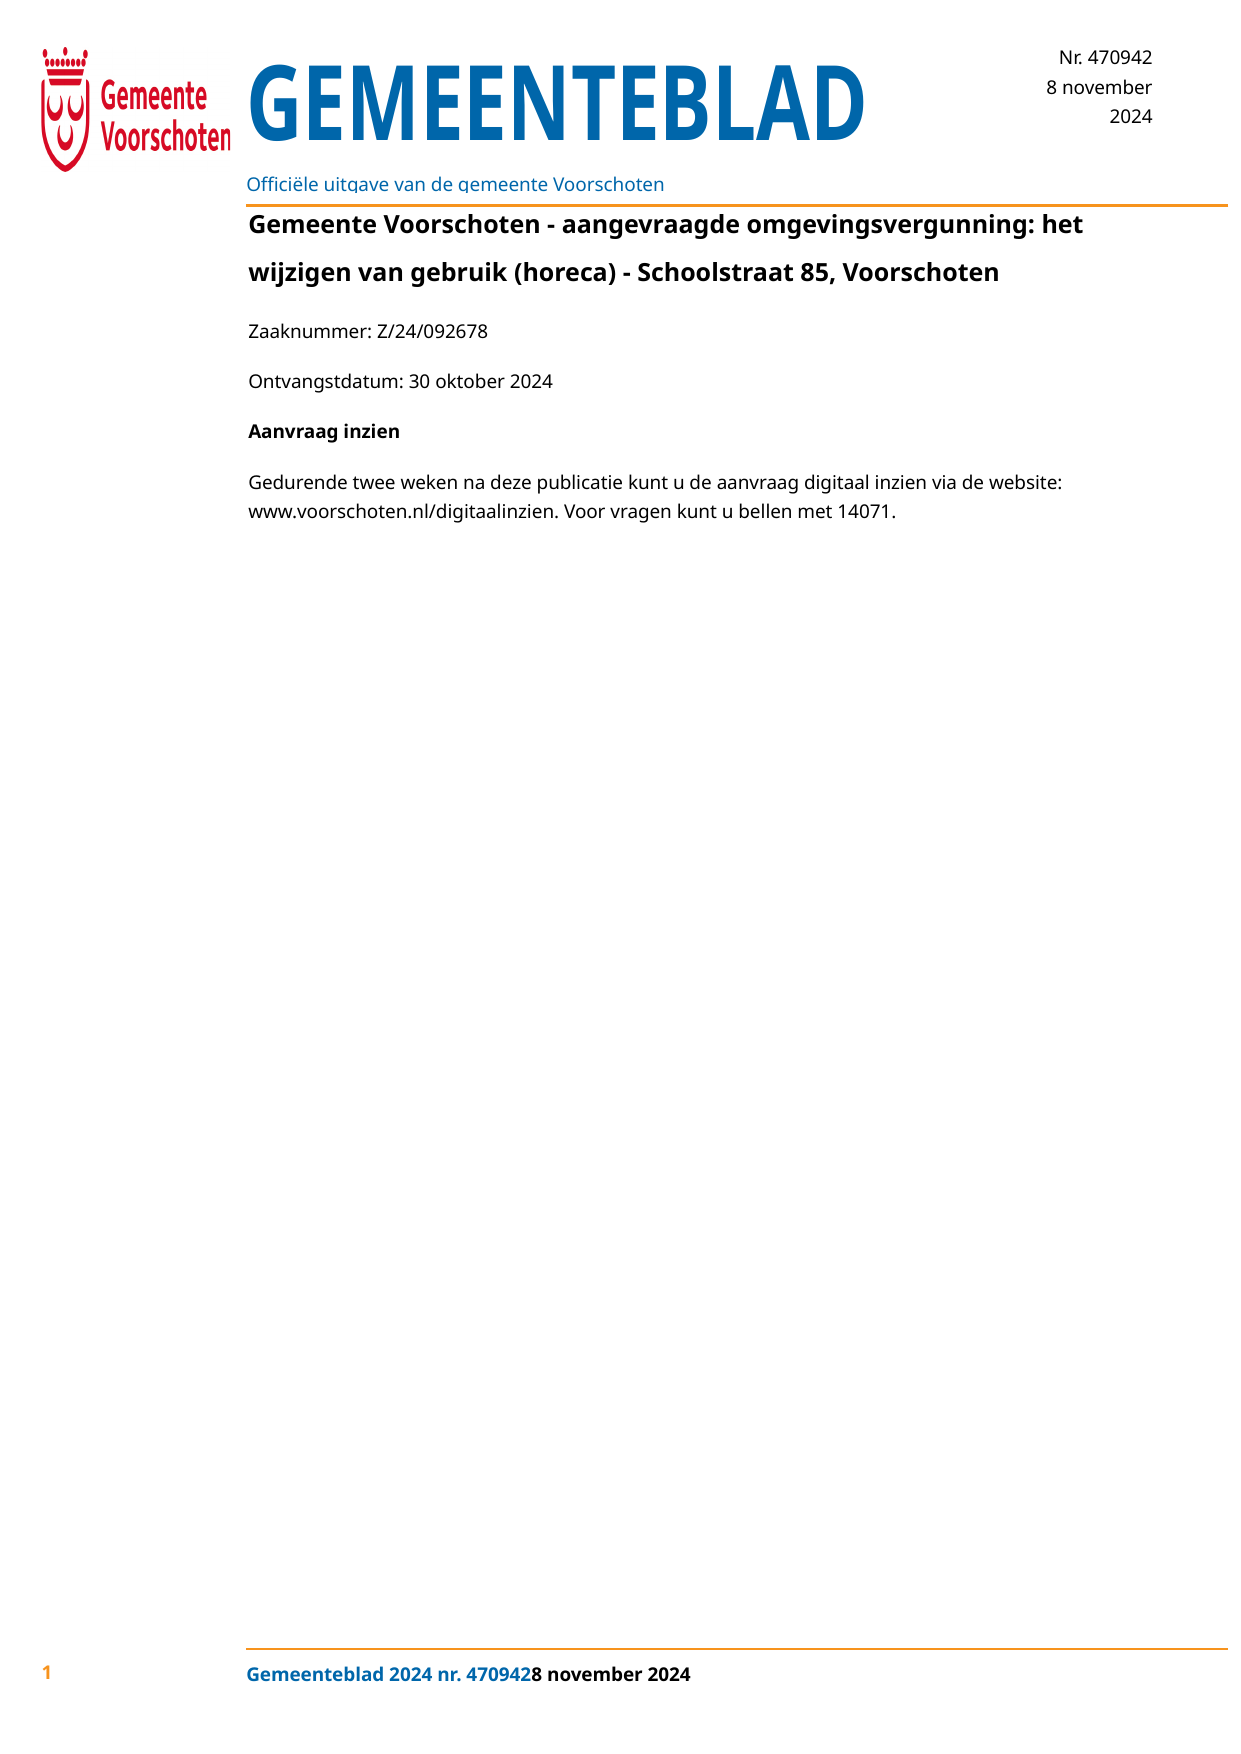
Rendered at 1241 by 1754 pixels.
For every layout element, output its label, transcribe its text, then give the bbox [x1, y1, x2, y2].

text Ontvangstdatum: 30 oktober 2024 [248, 368, 1152, 394]
text Aanvraag inzien [248, 419, 1152, 444]
text Gemeente Voorschoten - aangevraagde omgevingsvergunning: het wijzigen van gebruik (horeca) - Schoolstraat 85, Voorschoten [248, 207, 1152, 288]
picture [41, 47, 231, 172]
text Gedurende twee weken na deze publicatie kunt u de aanvraag digitaal inzien via de website: www.voorschoten.nl/digitaalinzien. Voor vragen kunt u bellen met 14071. [248, 469, 1152, 524]
text Zaaknummer: Z/24/092678 [248, 318, 1152, 344]
